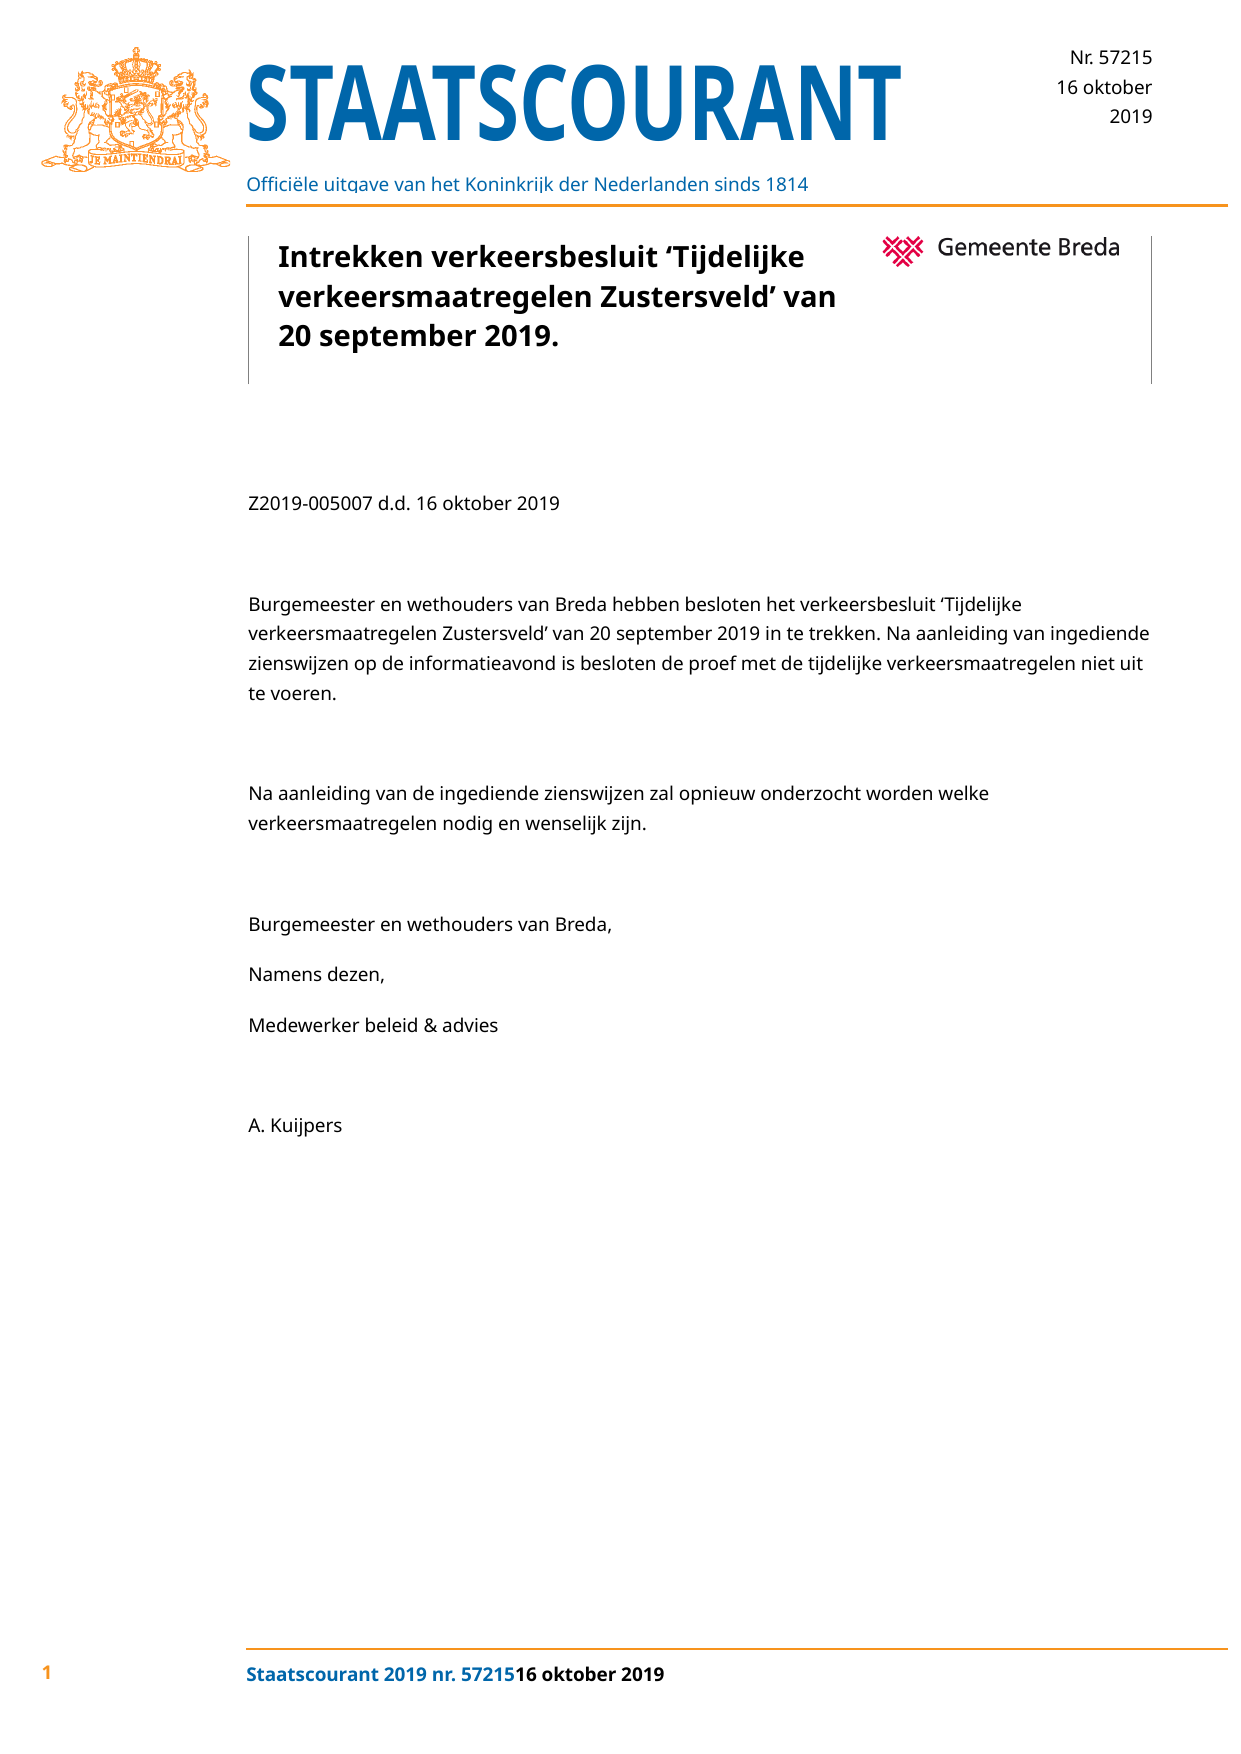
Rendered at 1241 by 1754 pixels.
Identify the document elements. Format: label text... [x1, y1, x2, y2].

text Namens dezen, [248, 961, 1152, 987]
picture [41, 47, 231, 172]
text Z2019-005007 d.d. 16 oktober 2019 [248, 490, 1152, 516]
text A. Kuijpers [248, 1113, 1152, 1138]
text Burgemeester en wethouders van Breda, [248, 911, 1152, 937]
table_header Intrekken verkeersbesluit ‘Tijdelijke verkeersmaatregelen Zustersveld’ van 20 september 2019. [249, 236, 850, 384]
text Na aanleiding van de ingediende zienswijzen zal opnieuw onderzocht worden welke verkeersmaatregelen nodig en wenselijk zijn. [248, 781, 1152, 836]
table_header [850, 236, 1151, 384]
text Burgemeester en wethouders van Breda hebben besloten het verkeersbesluit ‘Tijdelijke verkeersmaatregelen Zustersveld’ van 20 september 2019 in te trekken. Na aanleiding van ingediende zienswijzen op de informatieavond is besloten de proef met de tijdelijke verkeersmaatregelen niet uit te voeren. [248, 591, 1152, 705]
text Medewerker beleid & advies [248, 1012, 1152, 1037]
picture [882, 236, 1119, 267]
